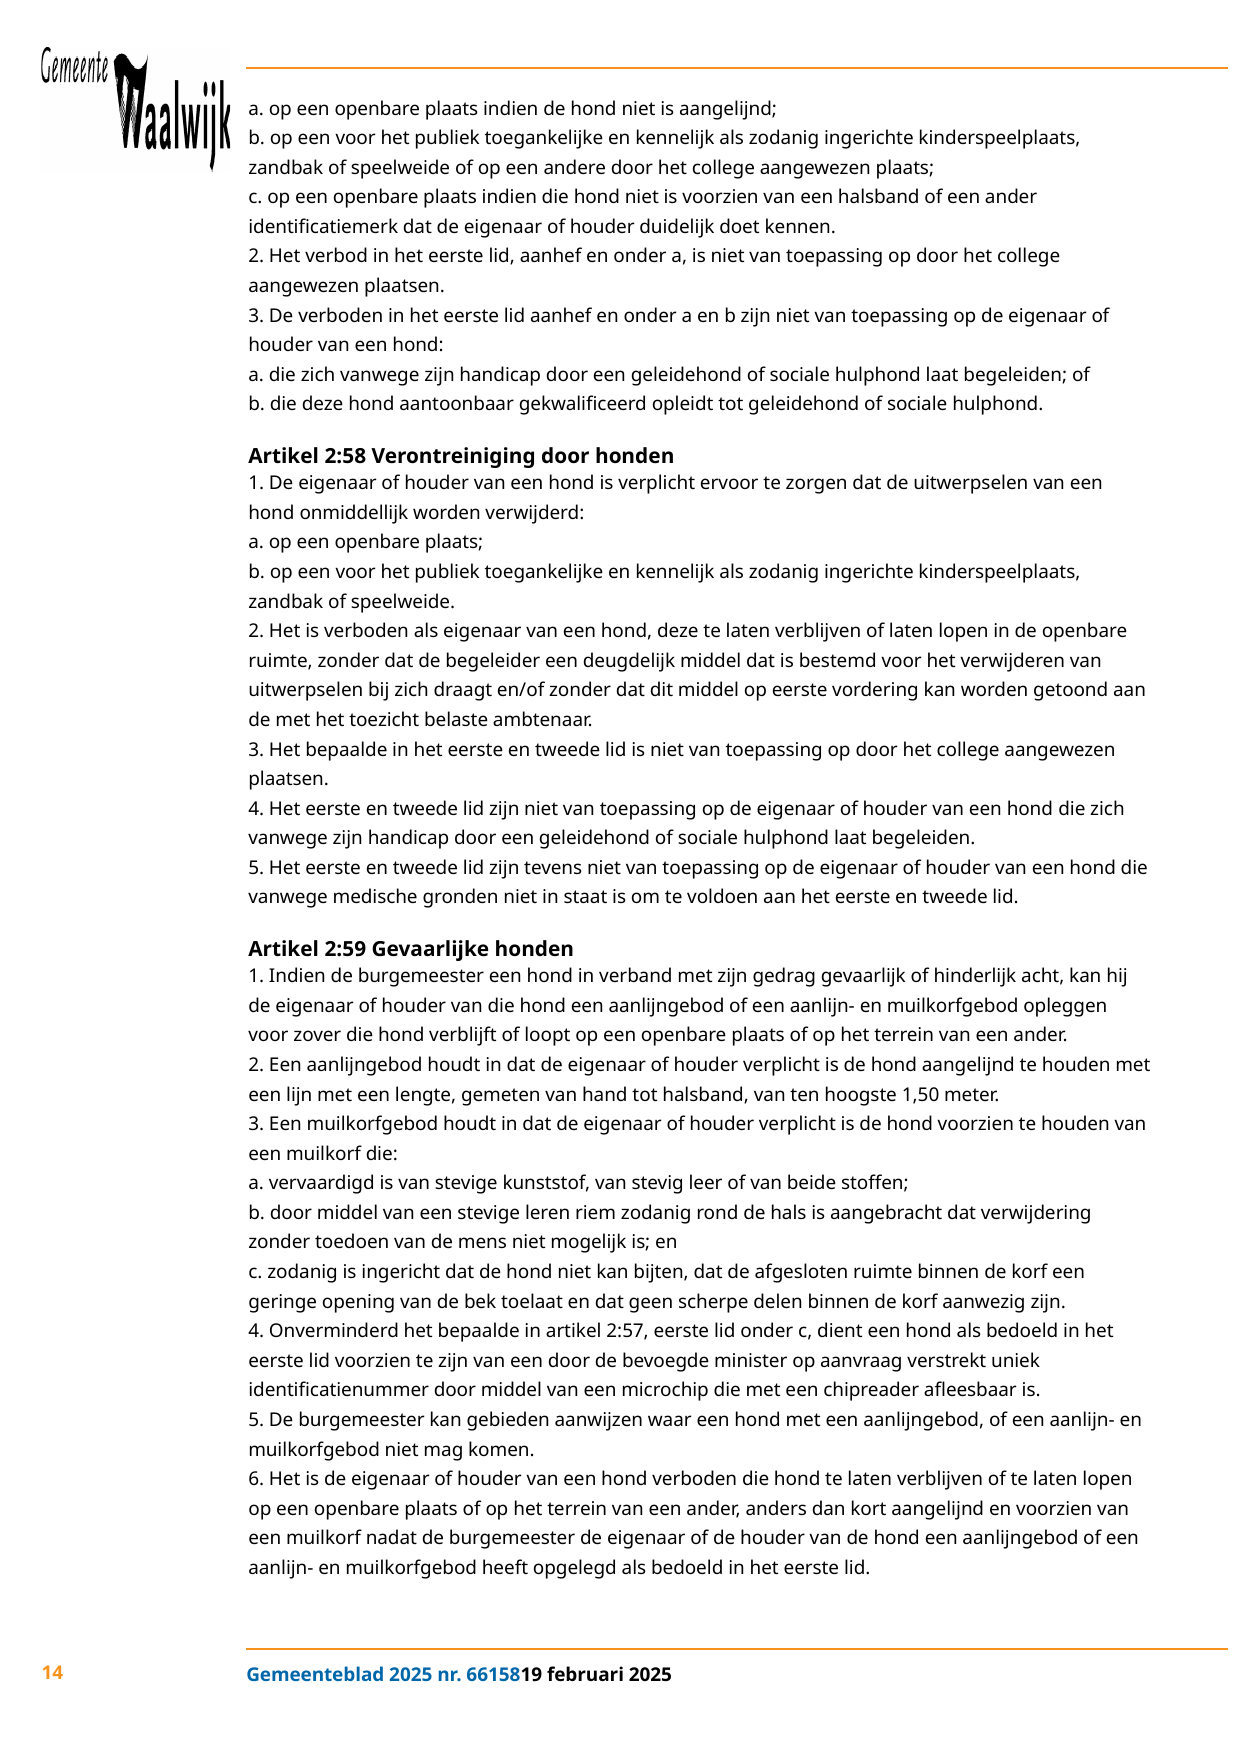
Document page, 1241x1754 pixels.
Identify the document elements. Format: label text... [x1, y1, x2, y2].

text c. zodanig is ingericht dat de hond niet kan bijten, dat de afgesloten ruimte binnen de korf een geringe opening van de bek toelaat en dat geen scherpe delen binnen de korf aanwezig zijn. [248, 1258, 1152, 1314]
text 6. Het is de eigenaar of houder van een hond verboden die hond te laten verblijven of te laten lopen op een openbare plaats of op het terrein van een ander, anders dan kort aangelijnd en voorzien van een muilkorf nadat de burgemeester de eigenaar of de houder van de hond een aanlijngebod of een aanlijn- en muilkorfgebod heeft opgelegd als bedoeld in het eerste lid. [248, 1465, 1152, 1580]
text 2. Een aanlijngebod houdt in dat de eigenaar of houder verplicht is de hond aangelijnd te houden met een lijn met een lengte, gemeten van hand tot halsband, van ten hoogste 1,50 meter. [248, 1051, 1152, 1107]
text 3. Een muilkorfgebod houdt in dat de eigenaar of houder verplicht is de hond voorzien te houden van een muilkorf die: [248, 1110, 1152, 1166]
text 3. Het bepaalde in het eerste en tweede lid is niet van toepassing op door het college aangewezen plaatsen. [248, 736, 1152, 791]
text 4. Het eerste en tweede lid zijn niet van toepassing op de eigenaar of houder van een hond die zich vanwege zijn handicap door een geleidehond of sociale hulphond laat begeleiden. [248, 795, 1152, 850]
text a. die zich vanwege zijn handicap door een geleidehond of sociale hulphond laat begeleiden; of [248, 361, 1152, 387]
text Artikel 2:59 Gevaarlijke honden [248, 934, 1152, 962]
text a. vervaardigd is van stevige kunststof, van stevig leer of van beide stoffen; [248, 1169, 1152, 1195]
text a. op een openbare plaats; [248, 529, 1152, 554]
text Artikel 2:58 Verontreiniging door honden [248, 441, 1152, 469]
text 1. De eigenaar of houder van een hond is verplicht ervoor te zorgen dat de uitwerpselen van een hond onmiddellijk worden verwijderd: [248, 469, 1152, 525]
text 1. Indien de burgemeester een hond in verband met zijn gedrag gevaarlijk of hinderlijk acht, kan hij de eigenaar of houder van die hond een aanlijngebod of een aanlijn- en muilkorfgebod opleggen voor zover die hond verblijft of loopt op een openbare plaats of op het terrein van een ander. [248, 962, 1152, 1047]
text b. door middel van een stevige leren riem zodanig rond de hals is aangebracht dat verwijdering zonder toedoen van de mens niet mogelijk is; en [248, 1199, 1152, 1254]
text 5. De burgemeester kan gebieden aanwijzen waar een hond met een aanlijngebod, of een aanlijn- en muilkorfgebod niet mag komen. [248, 1406, 1152, 1462]
text a. op een openbare plaats indien de hond niet is aangelijnd; [248, 95, 1152, 121]
text 2. Het verbod in het eerste lid, aanhef en onder a, is niet van toepassing op door het college aangewezen plaatsen. [248, 243, 1152, 298]
text 4. Onverminderd het bepaalde in artikel 2:57, eerste lid onder c, dient een hond als bedoeld in het eerste lid voorzien te zijn van een door de bevoegde minister op aanvraag verstrekt uniek identificatienummer door middel van een microchip die met een chipreader afleesbaar is. [248, 1317, 1152, 1402]
text b. op een voor het publiek toegankelijke en kennelijk als zodanig ingerichte kinderspeelplaats, zandbak of speelweide. [248, 558, 1152, 613]
text b. die deze hond aantoonbaar gekwalificeerd opleidt tot geleidehond of sociale hulphond. [248, 391, 1152, 416]
text 2. Het is verboden als eigenaar van een hond, deze te laten verblijven of laten lopen in de openbare ruimte, zonder dat de begeleider een deugdelijk middel dat is bestemd voor het verwijderen van uitwerpselen bij zich draagt en/of zonder dat dit middel op eerste vordering kan worden getoond aan de met het toezicht belaste ambtenaar. [248, 617, 1152, 732]
picture [41, 47, 231, 172]
text 5. Het eerste en tweede lid zijn tevens niet van toepassing op de eigenaar of houder van een hond die vanwege medische gronden niet in staat is om te voldoen aan het eerste en tweede lid. [248, 854, 1152, 909]
text 3. De verboden in het eerste lid aanhef en onder a en b zijn niet van toepassing op de eigenaar of houder van een hond: [248, 302, 1152, 357]
text c. op een openbare plaats indien die hond niet is voorzien van een halsband of een ander identificatiemerk dat de eigenaar of houder duidelijk doet kennen. [248, 183, 1152, 239]
text b. op een voor het publiek toegankelijke en kennelijk als zodanig ingerichte kinderspeelplaats, zandbak of speelweide of op een andere door het college aangewezen plaats; [248, 124, 1152, 180]
